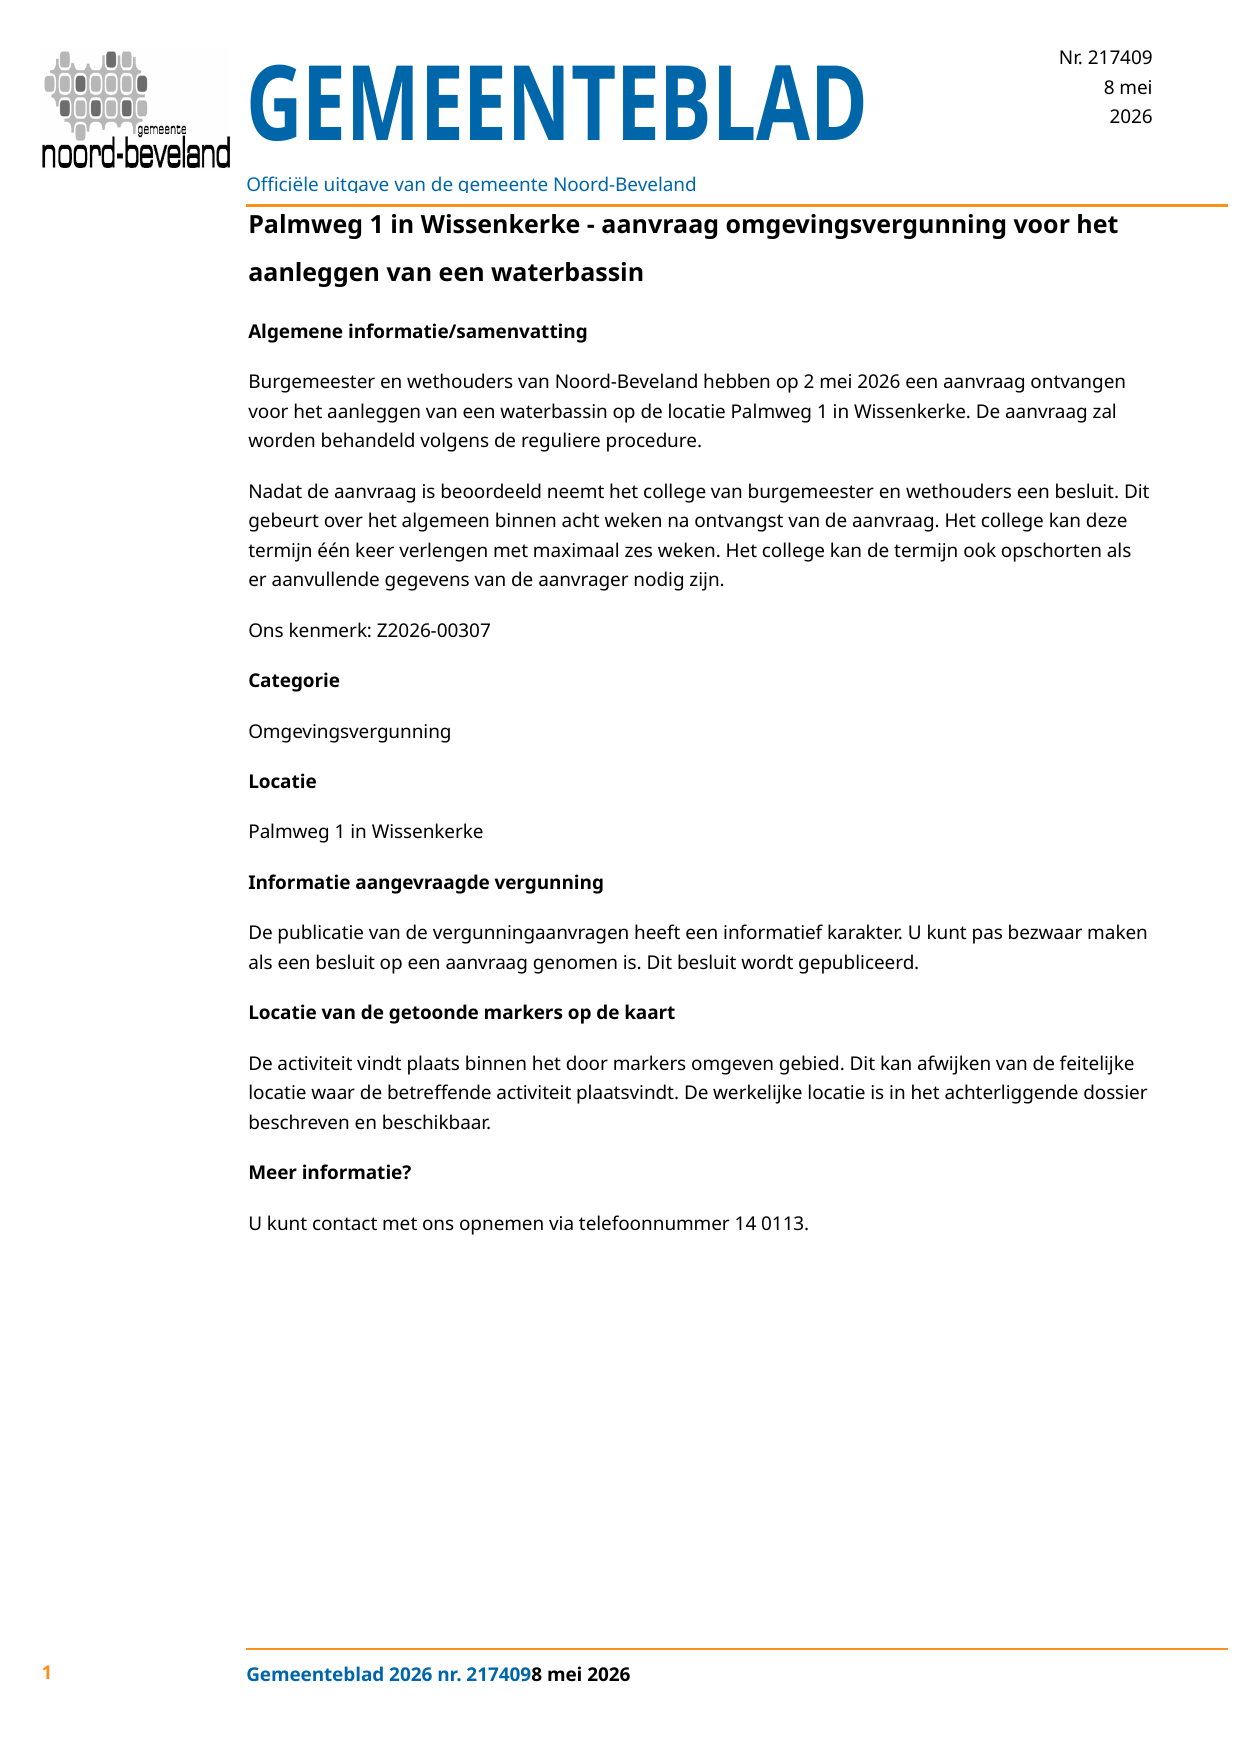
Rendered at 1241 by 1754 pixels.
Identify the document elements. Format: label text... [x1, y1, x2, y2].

text Omgevingsvergunning [248, 718, 1152, 744]
text Palmweg 1 in Wissenkerke - aanvraag omgevingsvergunning voor het aanleggen van een waterbassin [248, 207, 1152, 288]
picture [41, 47, 231, 172]
text Algemene informatie/samenvatting [248, 318, 1152, 344]
text Categorie [248, 667, 1152, 693]
text Locatie van de getoonde markers op de kaart [248, 999, 1152, 1025]
text Palmweg 1 in Wissenkerke [248, 819, 1152, 844]
text Ons kenmerk: Z2026-00307 [248, 617, 1152, 643]
text Burgemeester en wethouders van Noord-Beveland hebben op 2 mei 2026 een aanvraag ontvangen voor het aanleggen van een waterbassin op de locatie Palmweg 1 in Wissenkerke. De aanvraag zal worden behandeld volgens de reguliere procedure. [248, 368, 1152, 453]
text U kunt contact met ons opnemen via telefoonnummer 14 0113. [248, 1210, 1152, 1236]
text Locatie [248, 768, 1152, 794]
text De activiteit vindt plaats binnen het door markers omgeven gebied. Dit kan afwijken van de feitelijke locatie waar de betreffende activiteit plaatsvindt. De werkelijke locatie is in het achterliggende dossier beschreven en beschikbaar. [248, 1050, 1152, 1135]
text Meer informatie? [248, 1159, 1152, 1185]
text Informatie aangevraagde vergunning [248, 869, 1152, 895]
text Nadat de aanvraag is beoordeeld neemt het college van burgemeester en wethouders een besluit. Dit gebeurt over het algemeen binnen acht weken na ontvangst van de aanvraag. Het college kan deze termijn één keer verlengen met maximaal zes weken. Het college kan de termijn ook opschorten als er aanvullende gegevens van de aanvrager nodig zijn. [248, 478, 1152, 592]
text De publicatie van de vergunningaanvragen heeft een informatief karakter. U kunt pas bezwaar maken als een besluit op een aanvraag genomen is. Dit besluit wordt gepubliceerd. [248, 919, 1152, 975]
